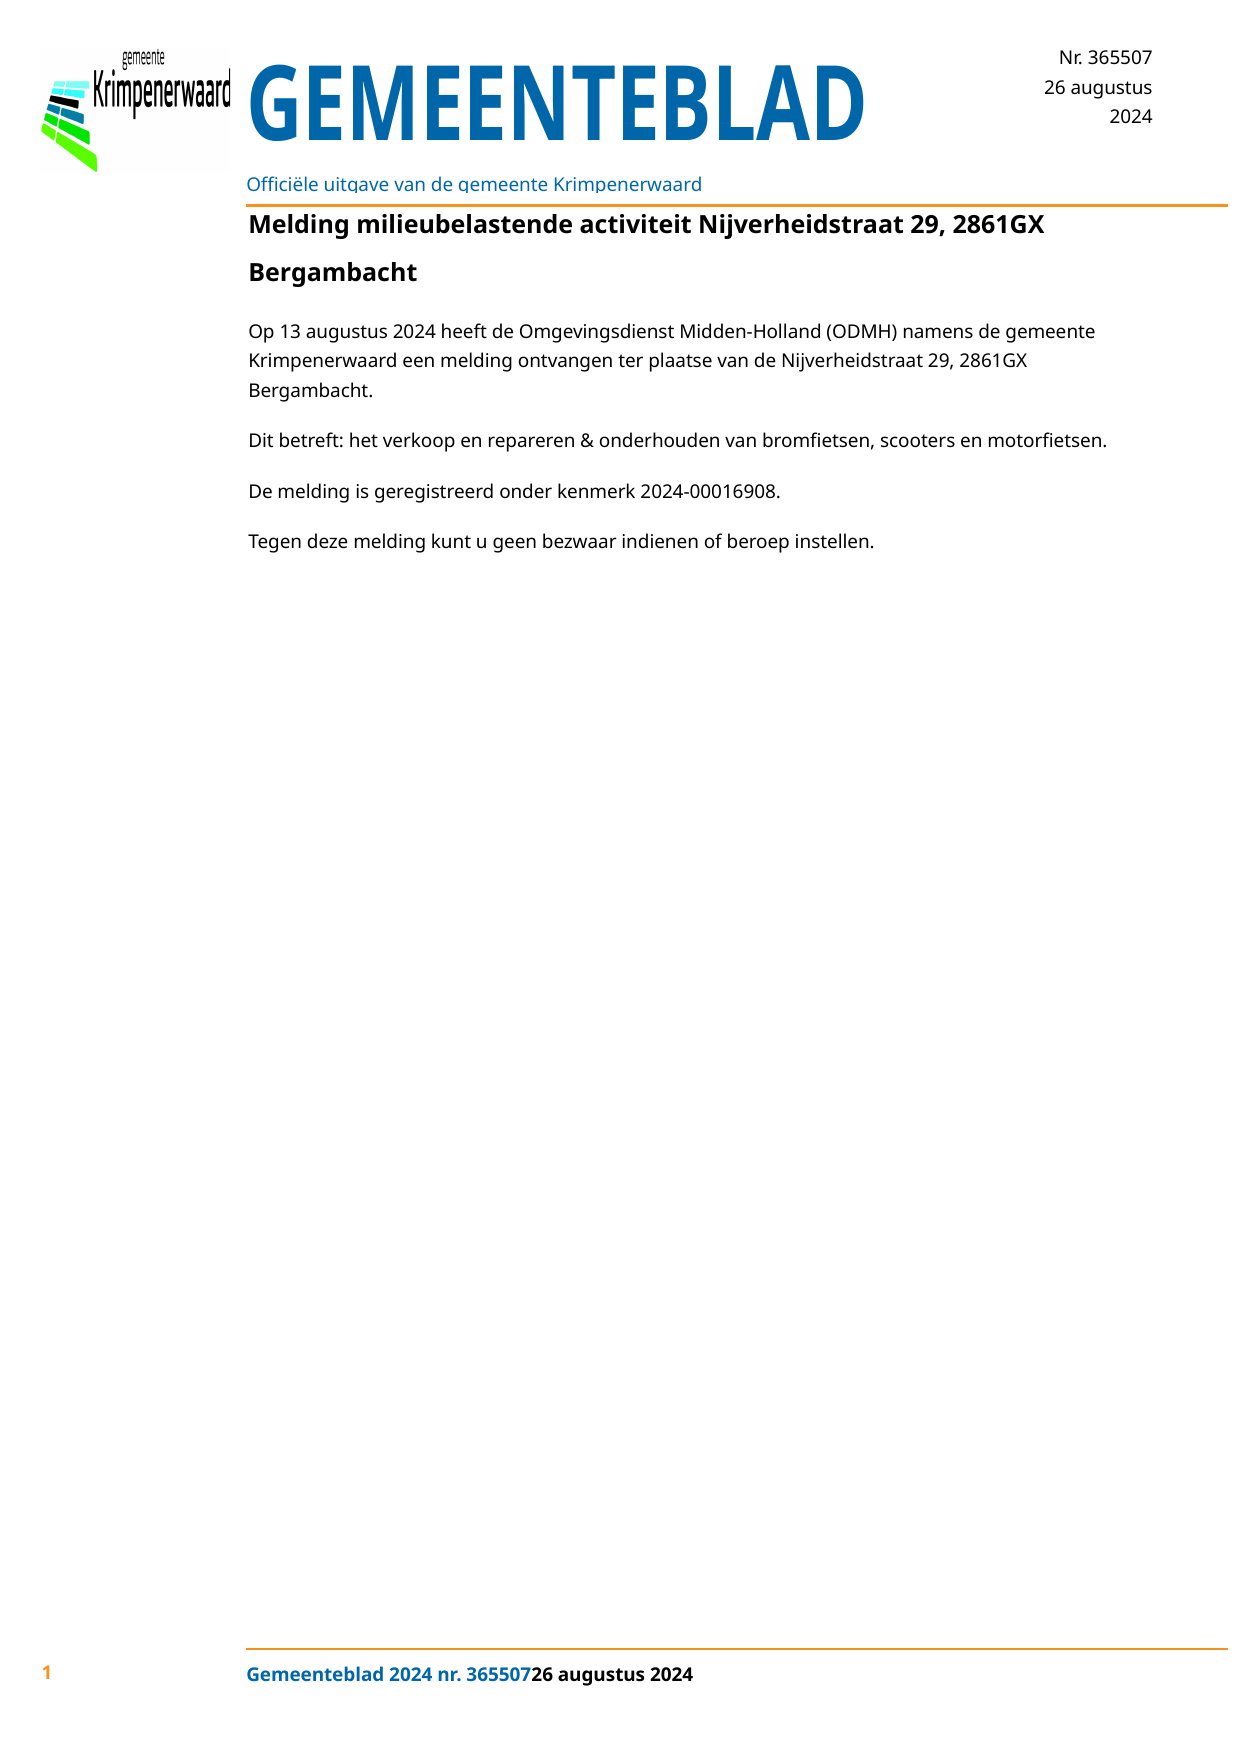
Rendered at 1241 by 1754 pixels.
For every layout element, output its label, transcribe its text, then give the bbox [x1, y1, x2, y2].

picture [41, 47, 231, 172]
text Dit betreft: het verkoop en repareren & onderhouden van bromfietsen, scooters en motorfietsen. [248, 427, 1152, 453]
text Tegen deze melding kunt u geen bezwaar indienen of beroep instellen. [248, 528, 1152, 554]
text Melding milieubelastende activiteit Nijverheidstraat 29, 2861GX Bergambacht [248, 207, 1152, 288]
text Op 13 augustus 2024 heeft de Omgevingsdienst Midden-Holland (ODMH) namens de gemeente Krimpenerwaard een melding ontvangen ter plaatse van de Nijverheidstraat 29, 2861GX Bergambacht. [248, 318, 1152, 403]
text De melding is geregistreerd onder kenmerk 2024-00016908. [248, 478, 1152, 504]
